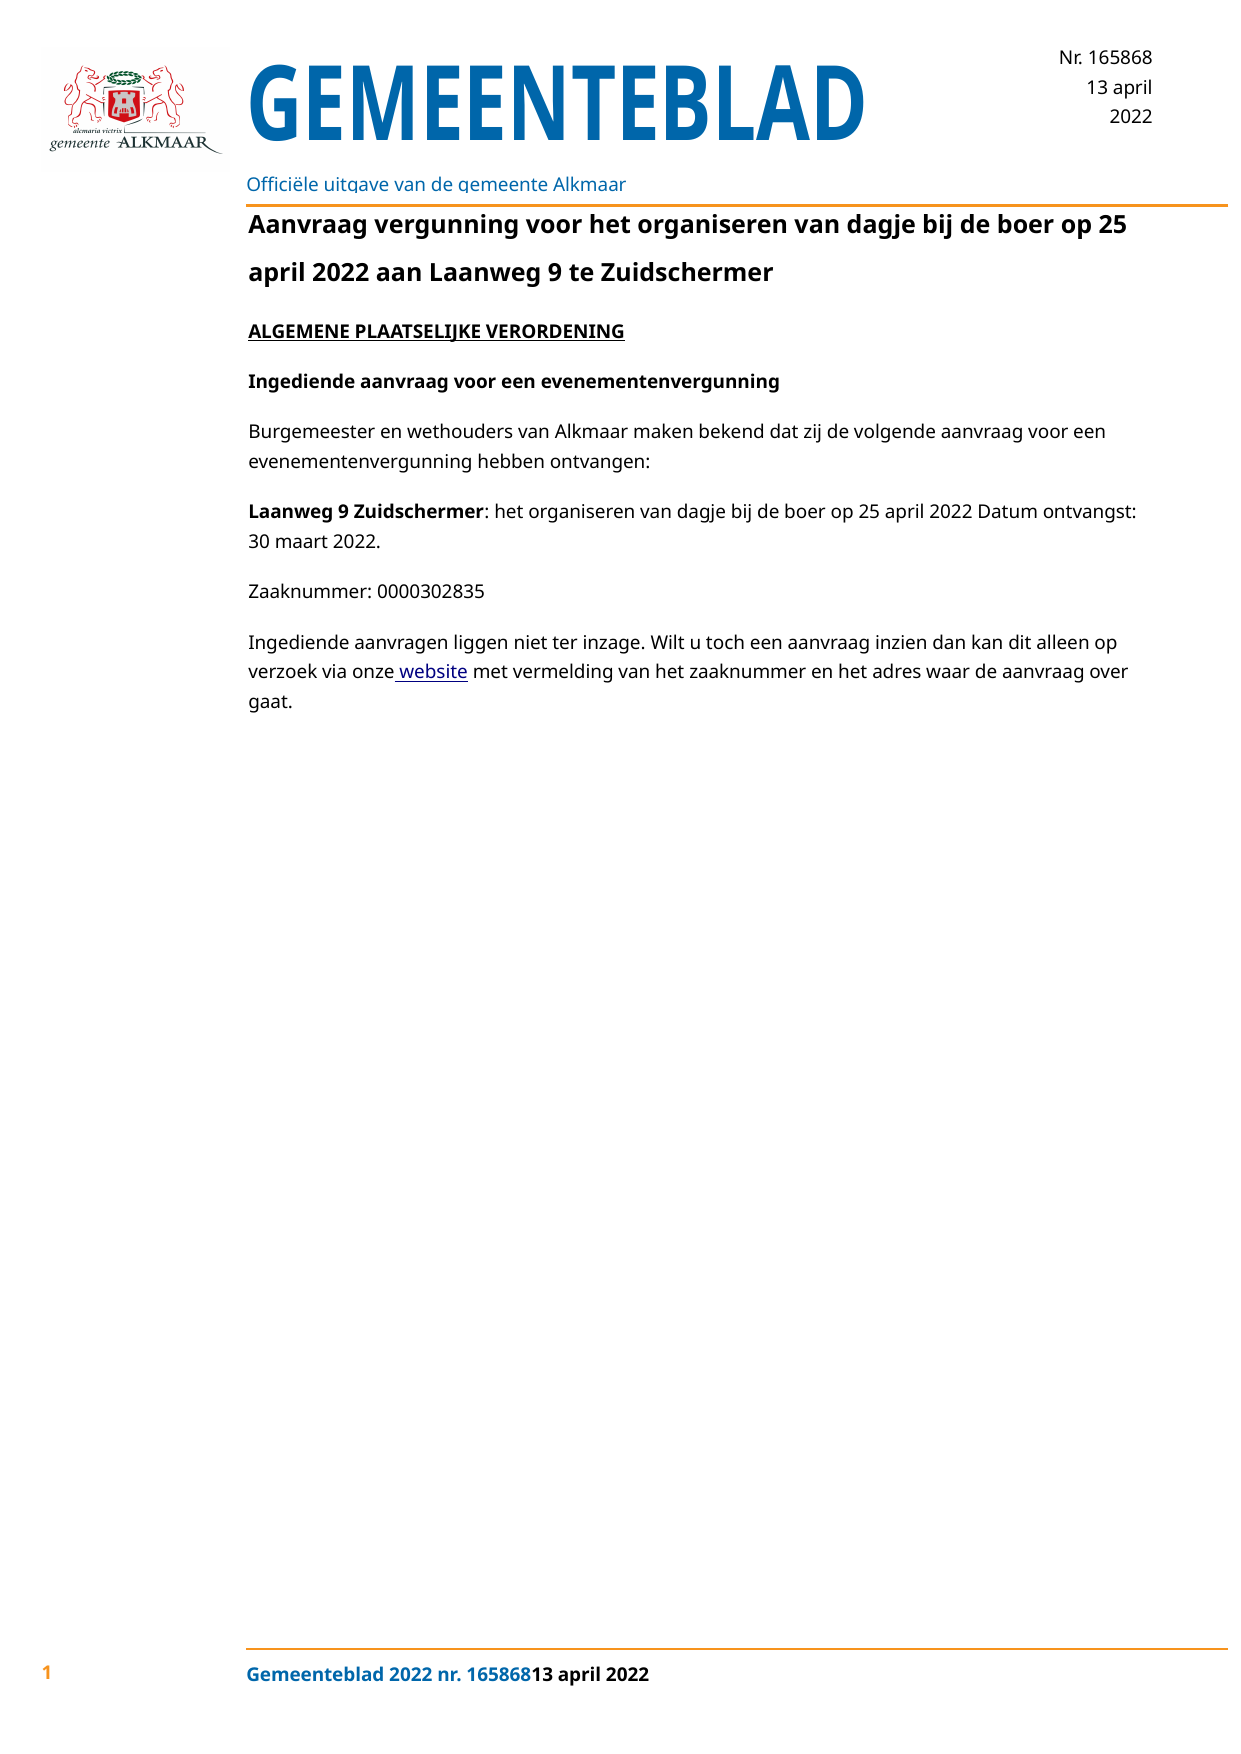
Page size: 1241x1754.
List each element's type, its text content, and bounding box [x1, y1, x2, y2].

text Burgemeester en wethouders van Alkmaar maken bekend dat zij de volgende aanvraag voor een evenementenvergunning hebben ontvangen: [248, 419, 1152, 474]
text Ingediende aanvraag voor een evenementenvergunning [248, 368, 1152, 394]
text Laanweg 9 Zuidschermer: het organiseren van dagje bij de boer op 25 april 2022 Datum ontvangst: 30 maart 2022. [248, 499, 1152, 554]
text Zaaknummer: 0000302835 [248, 579, 1152, 604]
text ALGEMENE PLAATSELIJKE VERORDENING [248, 318, 1152, 344]
text Ingediende aanvragen liggen niet ter inzage. Wilt u toch een aanvraag inzien dan kan dit alleen op verzoek via onze website met vermelding van het zaaknummer en het adres waar de aanvraag over gaat. [248, 629, 1152, 714]
picture [41, 47, 231, 172]
text Aanvraag vergunning voor het organiseren van dagje bij de boer op 25 april 2022 aan Laanweg 9 te Zuidschermer [248, 207, 1152, 288]
